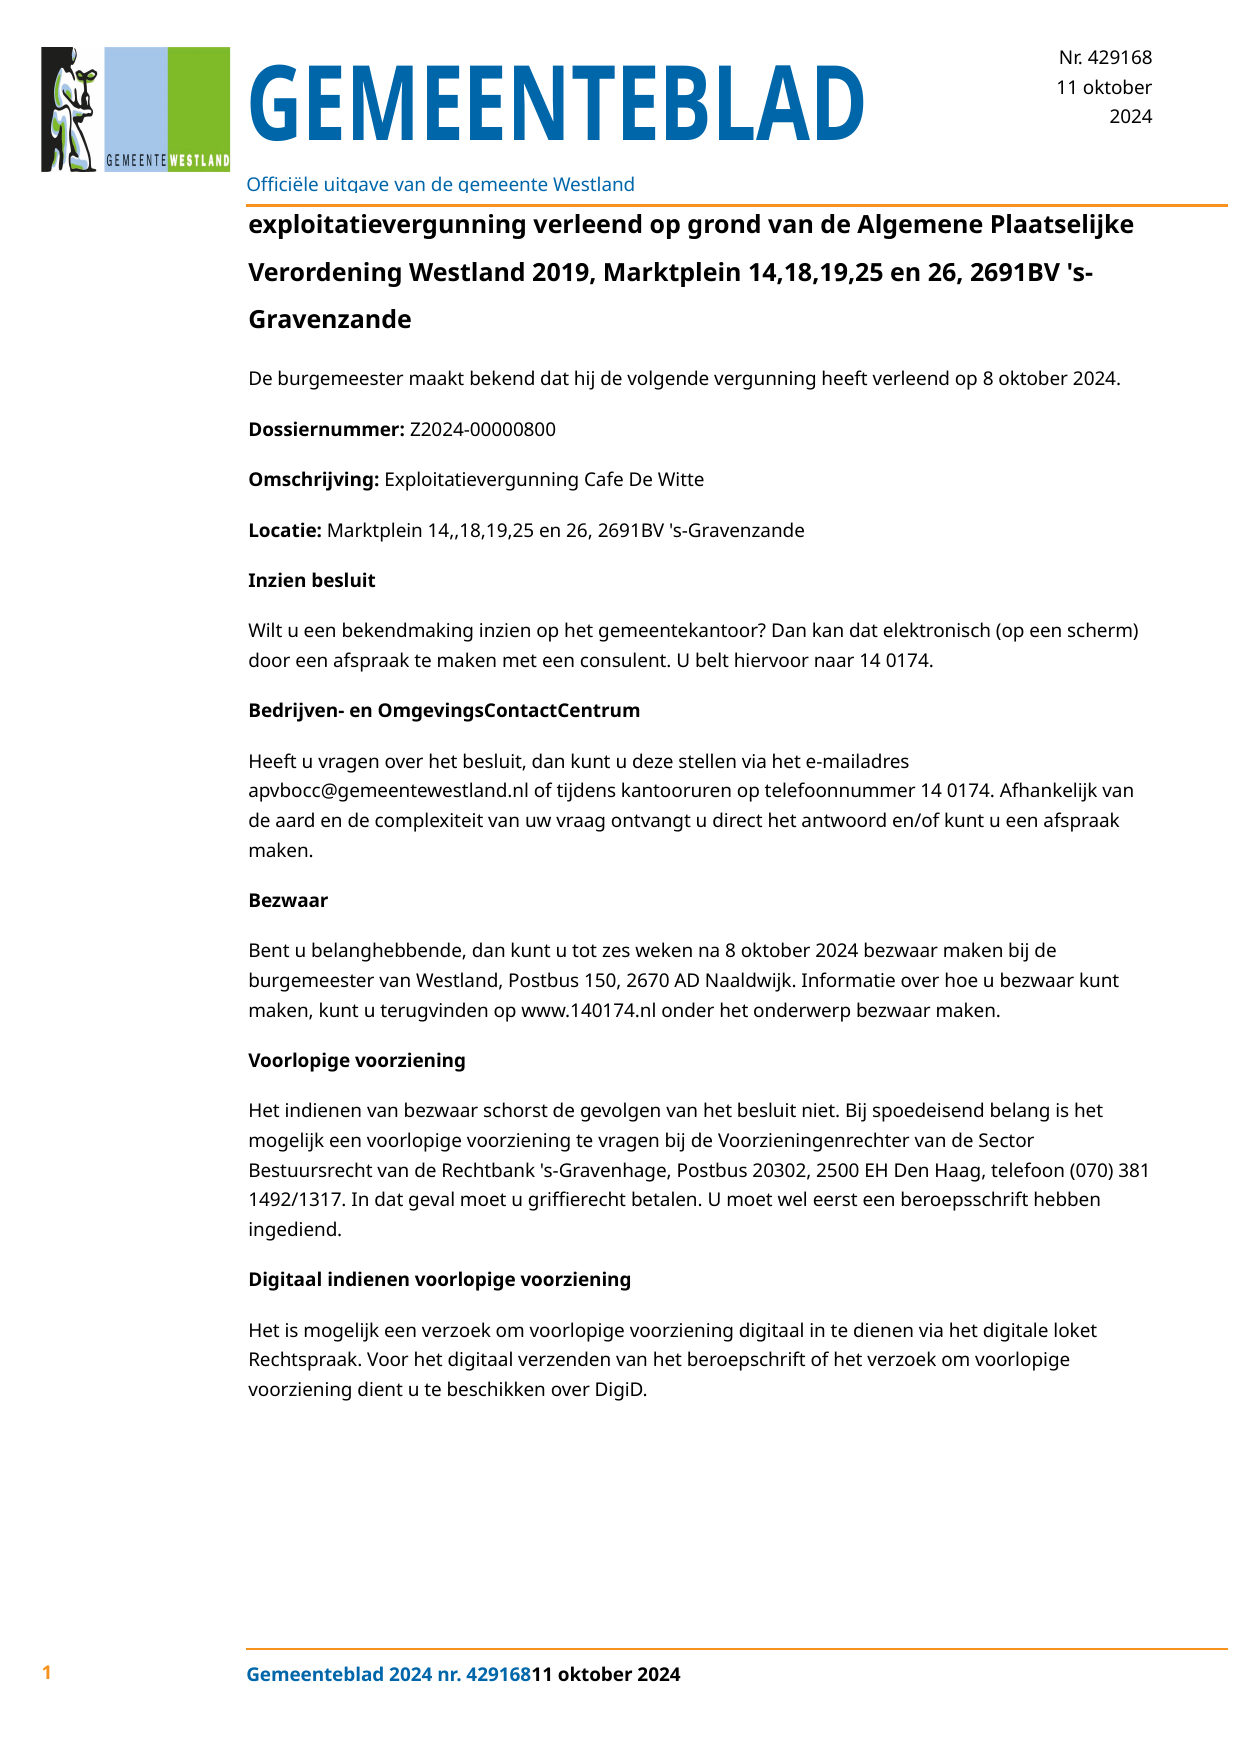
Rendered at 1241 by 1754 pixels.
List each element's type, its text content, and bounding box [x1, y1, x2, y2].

text Dossiernummer: Z2024-00000800 [248, 416, 1152, 442]
text Locatie: Marktplein 14,,18,19,25 en 26, 2691BV 's-Gravenzande [248, 517, 1152, 542]
text Bent u belanghebbende, dan kunt u tot zes weken na 8 oktober 2024 bezwaar maken bij de burgemeester van Westland, Postbus 150, 2670 AD Naaldwijk. Informatie over hoe u bezwaar kunt maken, kunt u terugvinden op www.140174.nl onder het onderwerp bezwaar maken. [248, 938, 1152, 1022]
text exploitatievergunning verleend op grond van de Algemene Plaatselijke Verordening Westland 2019, Marktplein 14,18,19,25 en 26, 2691BV 's-Gravenzande [248, 207, 1152, 336]
text Bezwaar [248, 887, 1152, 913]
text Digitaal indienen voorlopige voorziening [248, 1266, 1152, 1292]
text Het indienen van bezwaar schorst de gevolgen van het besluit niet. Bij spoedeisend belang is het mogelijk een voorlopige voorziening te vragen bij de Voorzieningenrechter van de Sector Bestuursrecht van de Rechtbank 's-Gravenhage, Postbus 20302, 2500 EH Den Haag, telefoon (070) 381 1492/1317. In dat geval moet u griffierecht betalen. U moet wel eerst een beroepsschrift hebben ingediend. [248, 1098, 1152, 1242]
text Het is mogelijk een verzoek om voorlopige voorziening digitaal in te dienen via het digitale loket Rechtspraak. Voor het digitaal verzenden van het beroepschrift of het verzoek om voorlopige voorziening dient u te beschikken over DigiD. [248, 1317, 1152, 1402]
text De burgemeester maakt bekend dat hij de volgende vergunning heeft verleend op 8 oktober 2024. [248, 366, 1152, 391]
picture [41, 47, 231, 172]
text Inzien besluit [248, 567, 1152, 593]
text Voorlopige voorziening [248, 1047, 1152, 1073]
text Wilt u een bekendmaking inzien op het gemeentekantoor? Dan kan dat elektronisch (op een scherm) door een afspraak te maken met een consulent. U belt hiervoor naar 14 0174. [248, 618, 1152, 673]
text Heeft u vragen over het besluit, dan kunt u deze stellen via het e-mailadres apvbocc@gemeentewestland.nl of tijdens kantooruren op telefoonnummer 14 0174. Afhankelijk van de aard en de complexiteit van uw vraag ontvangt u direct het antwoord en/of kunt u een afspraak maken. [248, 748, 1152, 862]
text Omschrijving: Exploitatievergunning Cafe De Witte [248, 466, 1152, 492]
text Bedrijven- en OmgevingsContactCentrum [248, 698, 1152, 723]
